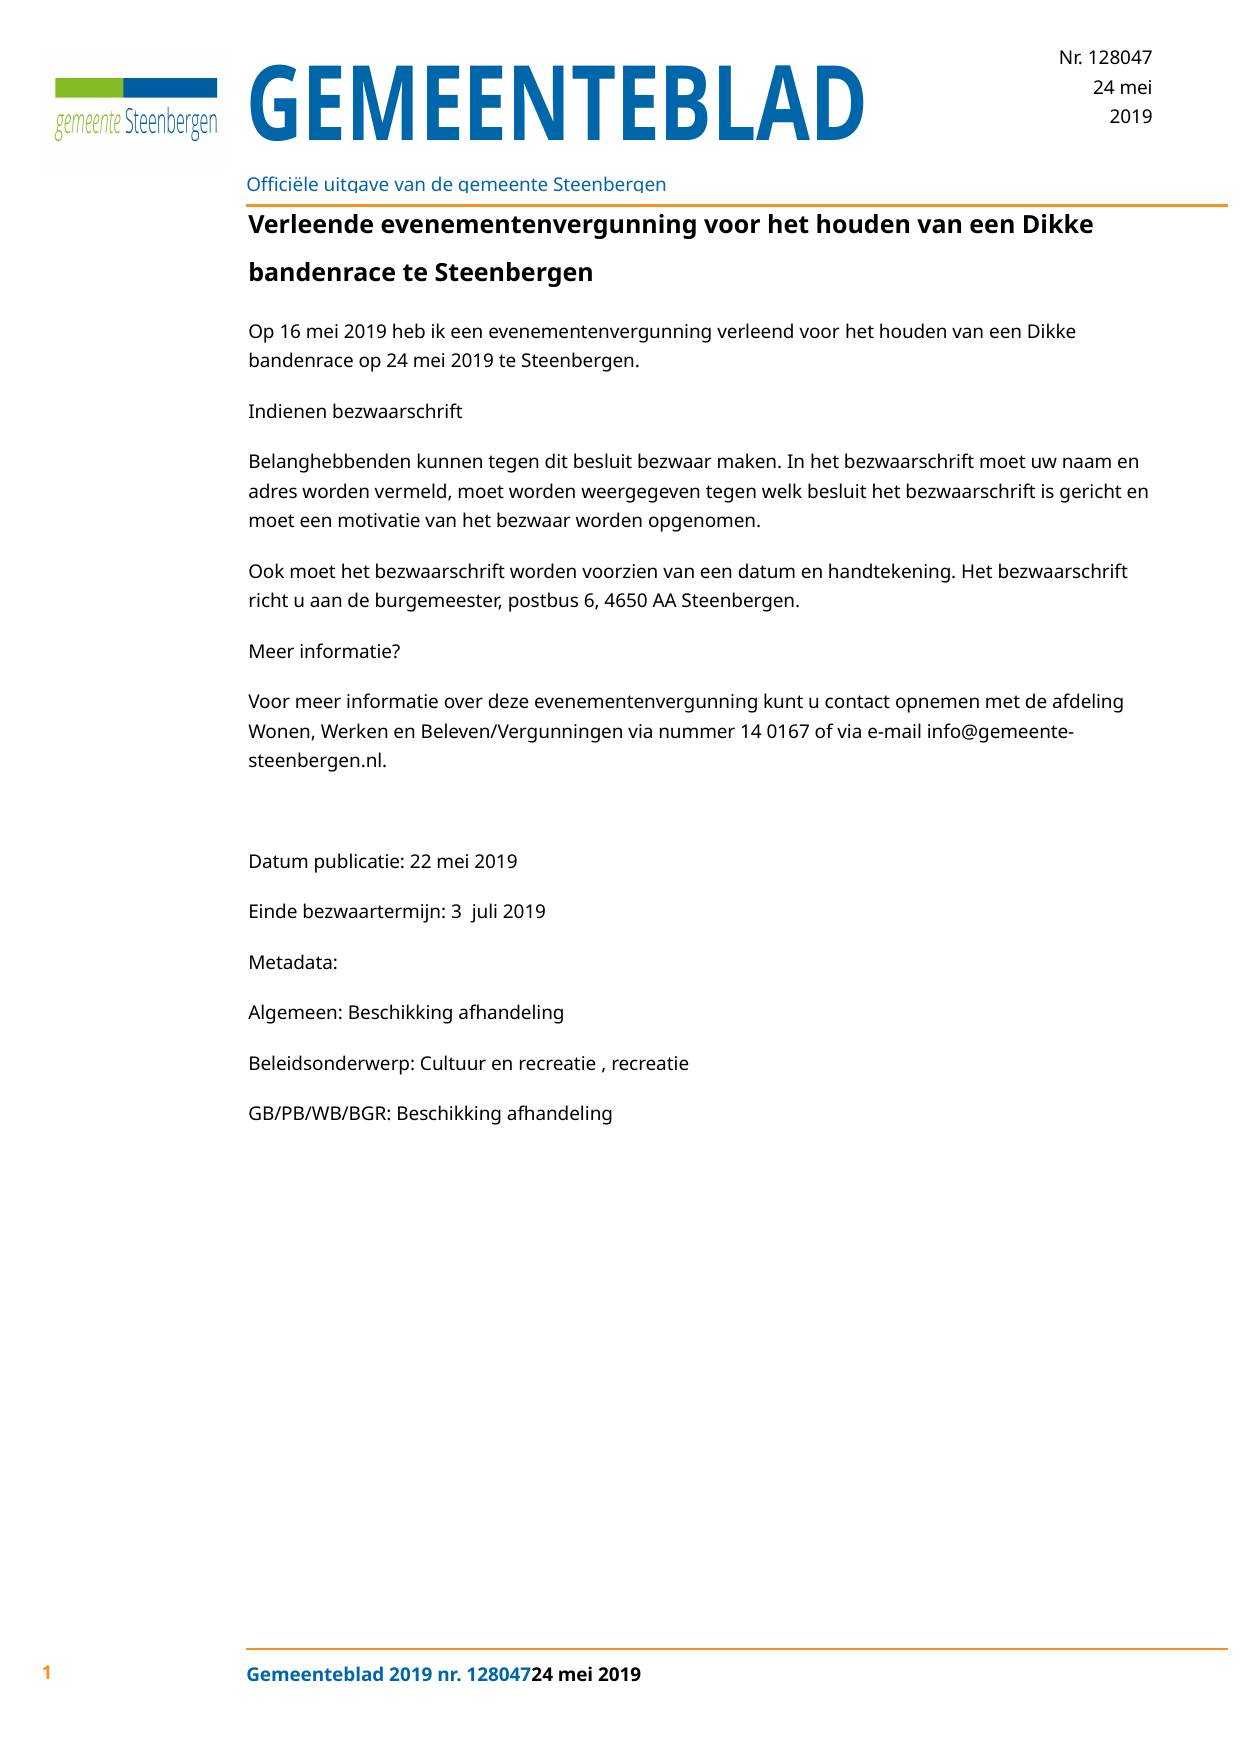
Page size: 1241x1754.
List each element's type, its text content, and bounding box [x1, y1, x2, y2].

text Algemeen: Beschikking afhandeling [248, 999, 1152, 1025]
text Verleende evenementenvergunning voor het houden van een Dikke bandenrace te Steenbergen [248, 207, 1152, 288]
text Ook moet het bezwaarschrift worden voorzien van een datum en handtekening. Het bezwaarschrift richt u aan de burgemeester, postbus 6, 4650 AA Steenbergen. [248, 558, 1152, 613]
text Op 16 mei 2019 heb ik een evenementenvergunning verleend voor het houden van een Dikke bandenrace op 24 mei 2019 te Steenbergen. [248, 318, 1152, 373]
text ­ [248, 798, 1152, 824]
text Meer informatie? [248, 638, 1152, 664]
text Voor meer informatie over deze evenementenvergunning kunt u contact opnemen met de afdeling Wonen, Werken en Beleven/Vergunningen via nummer 14 0167 of via e-mail info@gemeente-steenbergen.nl. [248, 688, 1152, 773]
text Einde bezwaartermijn: 3 juli 2019 [248, 899, 1152, 924]
text Metadata: [248, 949, 1152, 975]
text Belanghebbenden kunnen tegen dit besluit bezwaar maken. In het bezwaarschrift moet uw naam en adres worden vermeld, moet worden weergegeven tegen welk besluit het bezwaarschrift is gericht en moet een motivatie van het bezwaar worden opgenomen. [248, 448, 1152, 533]
text Datum publicatie: 22 mei 2019 [248, 848, 1152, 874]
text Beleidsonderwerp: Cultuur en recreatie , recreatie [248, 1050, 1152, 1076]
text Indienen bezwaarschrift [248, 398, 1152, 424]
text GB/PB/WB/BGR: Beschikking afhandeling [248, 1100, 1152, 1126]
picture [41, 47, 231, 172]
